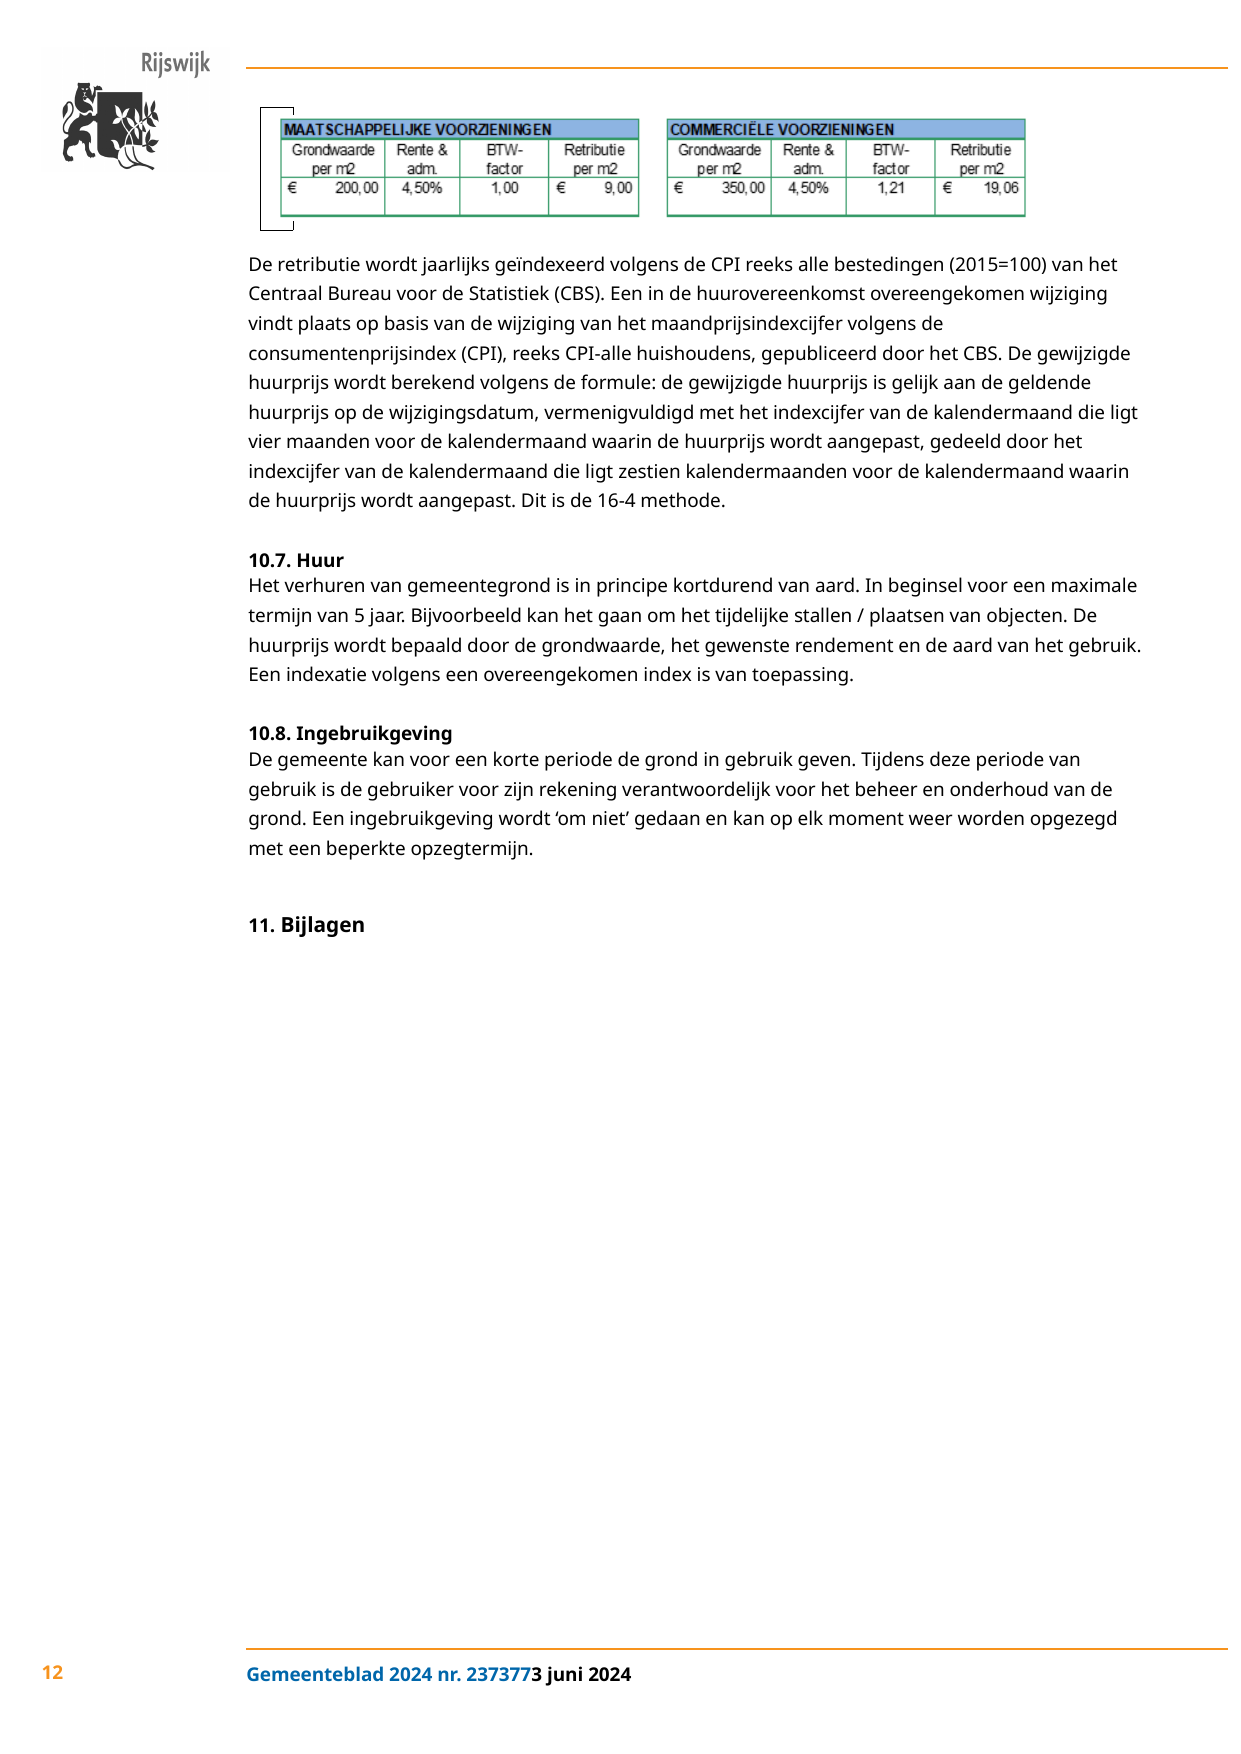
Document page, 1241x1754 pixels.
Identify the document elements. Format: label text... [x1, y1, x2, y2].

text Het verhuren van gemeentegrond is in principe kortdurend van aard. In beginsel voor een maximale termijn van 5 jaar. Bijvoorbeeld kan het gaan om het tijdelijke stallen / plaatsen van objecten. De huurprijs wordt bepaald door de grondwaarde, het gewenste rendement en de aard van het gebruik. Een indexatie volgens een overeengekomen index is van toepassing. [248, 573, 1152, 687]
text 11. Bijlagen [248, 910, 1152, 939]
text 10.7. Huur [248, 547, 1152, 573]
text De retributie wordt jaarlijks geïndexeerd volgens de CPI reeks alle bestedingen (2015=100) van het Centraal Bureau voor de Statistiek (CBS). Een in de huurovereenkomst overeengekomen wijziging vindt plaats op basis van de wijziging van het maandprijsindexcijfer volgens de consumentenprijsindex (CPI), reeks CPI-alle huishoudens, gepubliceerd door het CBS. De gewijzigde huurprijs wordt berekend volgens de formule: de gewijzigde huurprijs is gelijk aan de geldende huurprijs op de wijzigingsdatum, vermenigvuldigd met het indexcijfer van de kalendermaand die ligt vier maanden voor de kalendermaand waarin de huurprijs wordt aangepast, gedeeld door het indexcijfer van de kalendermaand die ligt zestien kalendermaanden voor de kalendermaand waarin de huurprijs wordt aangepast. Dit is de 16-4 methode. [248, 251, 1152, 513]
text De gemeente kan voor een korte periode de grond in gebruik geven. Tijdens deze periode van gebruik is de gebruiker voor zijn rekening verantwoordelijk voor het beheer en onderhoud van de grond. Een ingebruikgeving wordt ‘om niet’ gedaan en kan op elk moment weer worden opgezegd met een beperkte opzegtermijn. [248, 746, 1152, 861]
picture [41, 47, 231, 172]
picture [268, 115, 1037, 221]
text 10.8. Ingebruikgeving [248, 721, 1152, 746]
